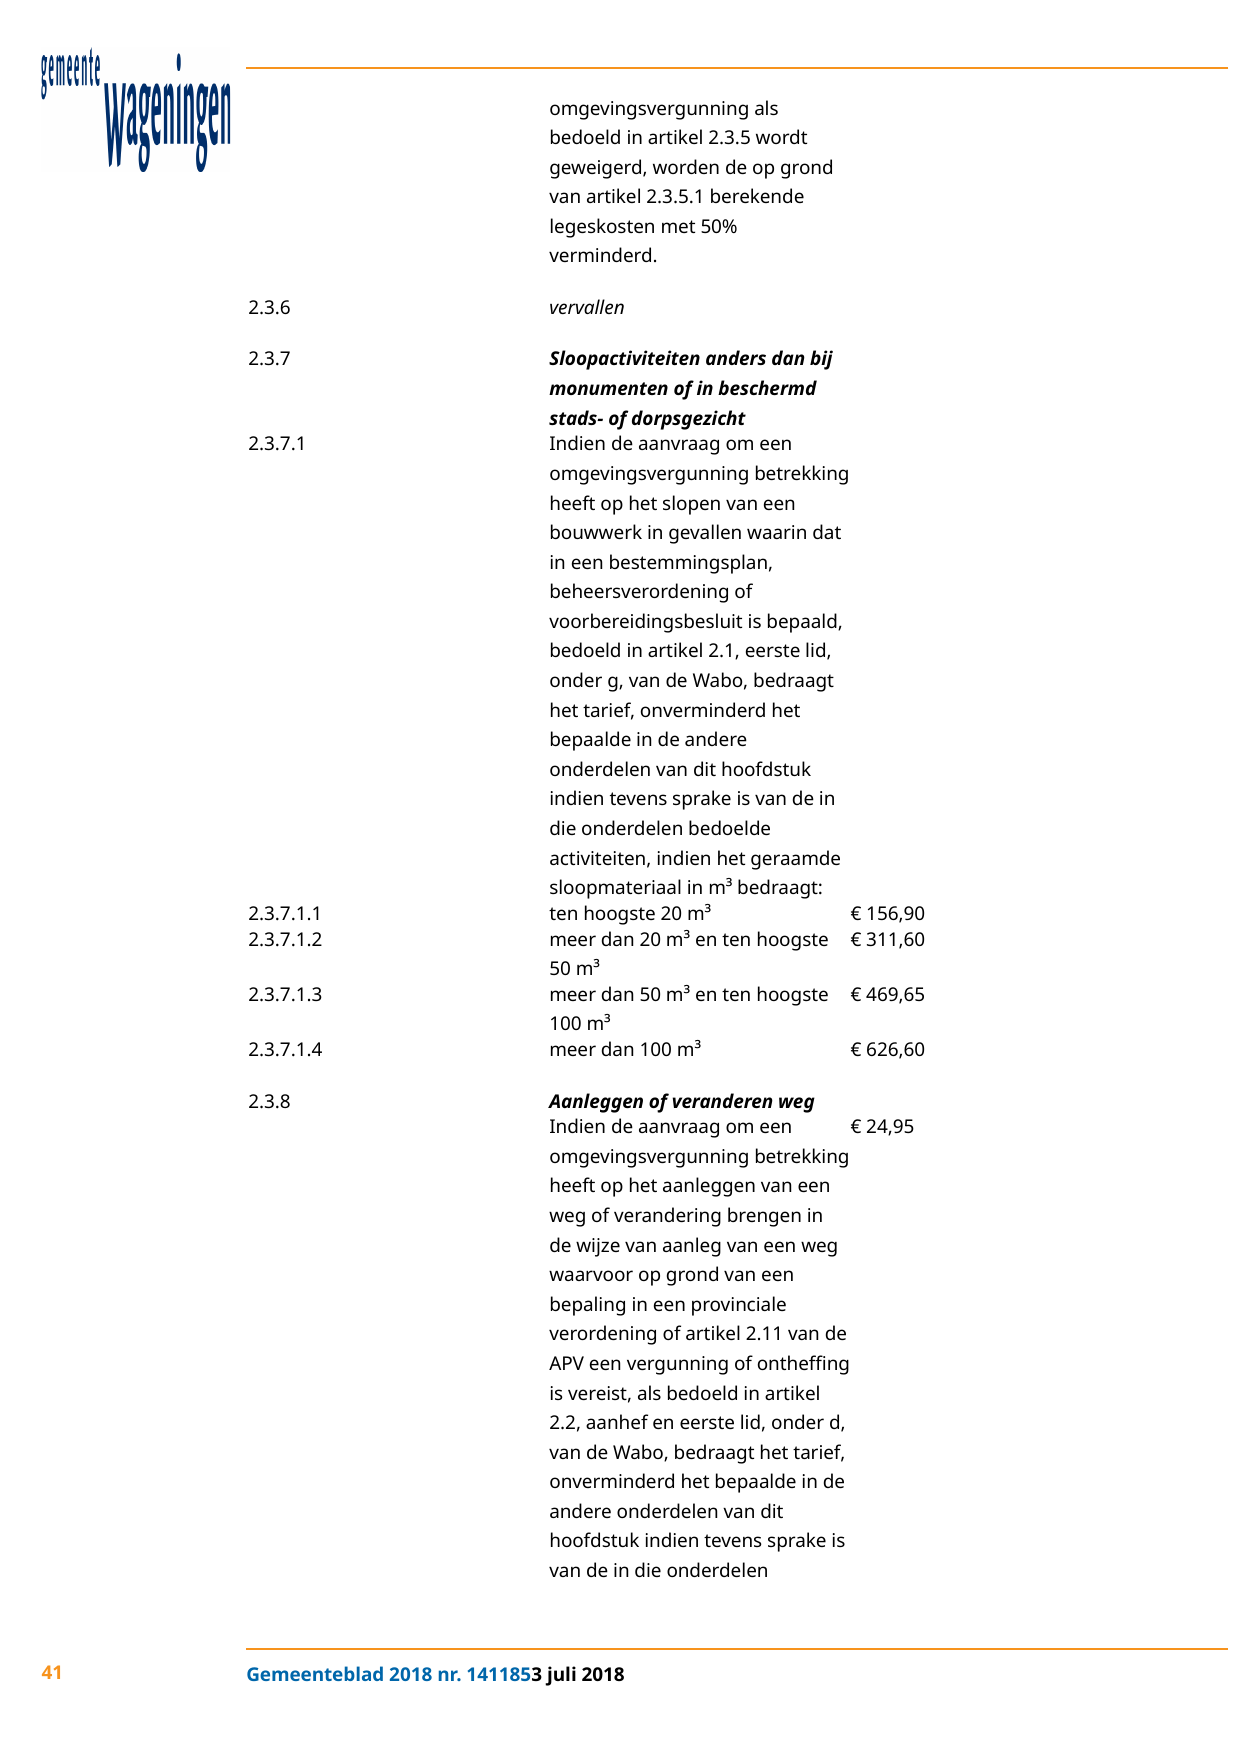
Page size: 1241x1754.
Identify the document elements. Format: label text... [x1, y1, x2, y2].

table_cell Aanleggen of veranderen weg [549, 1088, 850, 1113]
table_cell [850, 1088, 1152, 1113]
table_cell 2.3.8 [248, 1088, 549, 1113]
table_cell [850, 95, 1152, 268]
table_cell [850, 431, 1152, 900]
table_cell € 626,60 [850, 1036, 1152, 1062]
table_cell meer dan 20 m³ en ten hoogste 50 m³ [549, 926, 850, 981]
table_cell 2.3.7.1.2 [248, 926, 549, 981]
table_cell 2.3.7.1.3 [248, 981, 549, 1036]
table_cell [850, 1062, 1152, 1088]
table_cell 2.3.7.1 [248, 431, 549, 900]
table_cell [850, 294, 1152, 320]
table_cell [850, 320, 1152, 346]
table_cell [549, 269, 850, 294]
picture [41, 47, 231, 172]
table_cell 2.3.7.1.4 [248, 1036, 549, 1062]
table_cell meer dan 100 m³ [549, 1036, 850, 1062]
table_cell [248, 320, 549, 346]
table_cell [248, 269, 549, 294]
table_cell [248, 1062, 549, 1088]
table_cell [549, 320, 850, 346]
table_cell [549, 1062, 850, 1088]
table_cell [248, 95, 549, 268]
table_cell meer dan 50 m³ en ten hoogste 100 m³ [549, 981, 850, 1036]
table_cell Indien de aanvraag om een omgevingsvergunning betrekking heeft op het aanleggen van een weg of verandering brengen in de wijze van aanleg van een weg waarvoor op grond van een bepaling in een provinciale verordening of artikel 2.11 van de APV een vergunning of ontheffing is vereist, als bedoeld in artikel 2.2, aanhef en eerste lid, onder d, van de Wabo, bedraagt het tarief, onverminderd het bepaalde in de andere onderdelen van dit hoofdstuk indien tevens sprake is van de in die onderdelen [549, 1114, 850, 1583]
table_cell € 24,95 [850, 1114, 1152, 1583]
table_cell [248, 1114, 549, 1583]
table_cell € 469,65 [850, 981, 1152, 1036]
table_cell Sloopactiviteiten anders dan bij monumenten of in beschermd stads- of dorpsgezicht [549, 346, 850, 431]
table_cell [850, 269, 1152, 294]
table_cell omgevingsvergunning als bedoeld in artikel 2.3.5 wordt geweigerd, worden de op grond van artikel 2.3.5.1 berekende legeskosten met 50% verminderd. [549, 95, 850, 268]
table_cell € 311,60 [850, 926, 1152, 981]
table_cell € 156,90 [850, 900, 1152, 926]
table_cell vervallen [549, 294, 850, 320]
table_cell 2.3.6 [248, 294, 549, 320]
table_cell 2.3.7.1.1 [248, 900, 549, 926]
table_cell Indien de aanvraag om een omgevingsvergunning betrekking heeft op het slopen van een bouwwerk in gevallen waarin dat in een bestemmingsplan, beheersverordening of voorbereidingsbesluit is bepaald, bedoeld in artikel 2.1, eerste lid, onder g, van de Wabo, bedraagt het tarief, onverminderd het bepaalde in de andere onderdelen van dit hoofdstuk indien tevens sprake is van de in die onderdelen bedoelde activiteiten, indien het geraamde sloopmateriaal in m³ bedraagt: [549, 431, 850, 900]
table_cell ten hoogste 20 m³ [549, 900, 850, 926]
table_cell [850, 346, 1152, 431]
table_cell 2.3.7 [248, 346, 549, 431]
